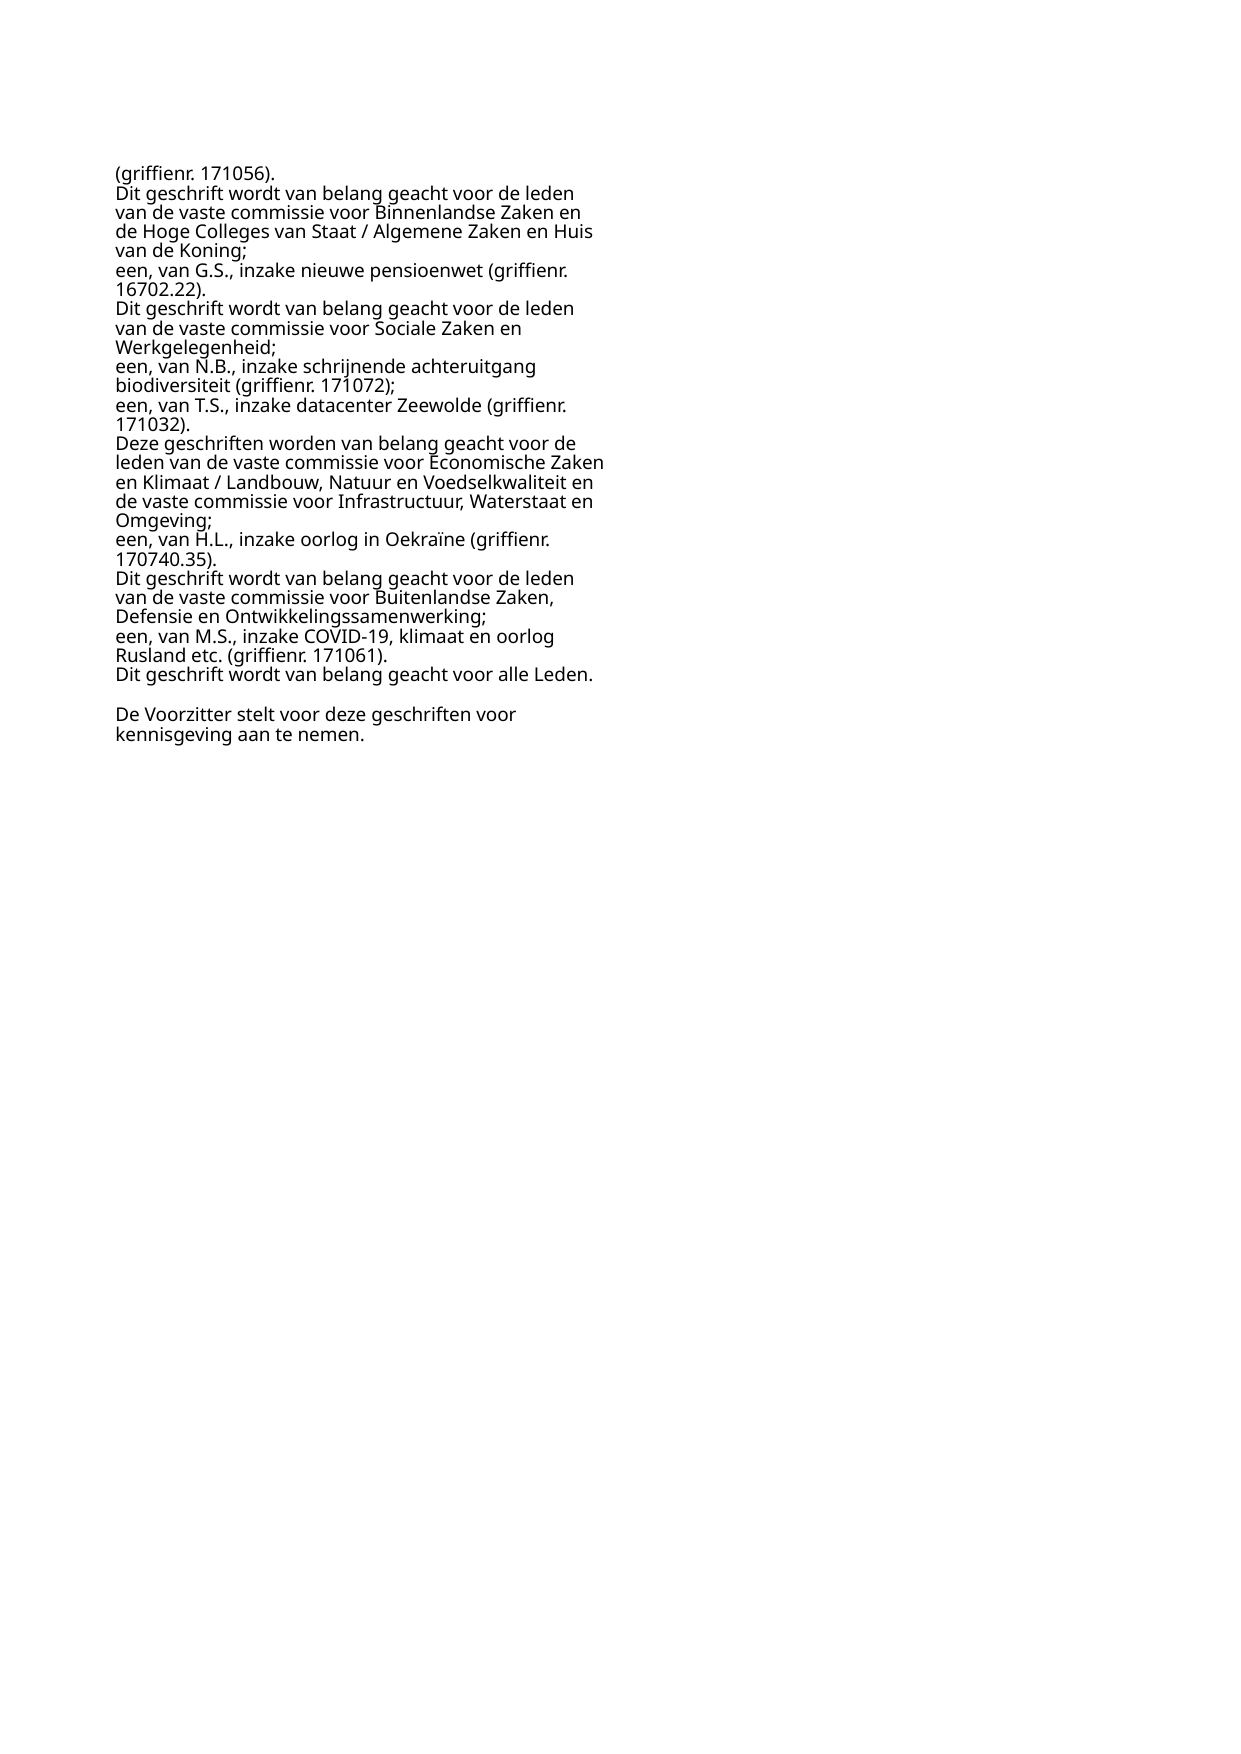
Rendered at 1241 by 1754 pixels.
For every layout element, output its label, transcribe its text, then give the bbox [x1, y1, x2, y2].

text Dit geschrift wordt van belang geacht voor de leden van de vaste commissie voor Binnenlandse Zaken en de Hoge Colleges van Staat / Algemene Zaken en Huis van de Koning; [115, 184, 605, 262]
text een, van N.B., inzake schrijnende achteruitgang biodiversiteit (griffienr. 171072); [115, 358, 605, 397]
text een, van T.S., inzake datacenter Zeewolde (griffienr. 171032). [115, 397, 605, 435]
text De Voorzitter stelt voor deze geschriften voor kennisgeving aan te nemen. [115, 706, 605, 745]
text (griffienr. 171056). [115, 165, 605, 184]
text een, van G.S., inzake nieuwe pensioenwet (griffienr. 16702.22). [115, 262, 605, 300]
text een, van M.S., inzake COVID-19, klimaat en oorlog Rusland etc. (griffienr. 171061). [115, 628, 605, 666]
text Dit geschrift wordt van belang geacht voor de leden van de vaste commissie voor Sociale Zaken en Werkgelegenheid; [115, 300, 605, 358]
text een, van H.L., inzake oorlog in Oekraïne (griffienr. 170740.35). [115, 531, 605, 570]
text Dit geschrift wordt van belang geacht voor alle Leden. [115, 666, 605, 686]
text Dit geschrift wordt van belang geacht voor de leden van de vaste commissie voor Buitenlandse Zaken, Defensie en Ontwikkelingssamenwerking; [115, 570, 605, 628]
text Deze geschriften worden van belang geacht voor de leden van de vaste commissie voor Economische Zaken en Klimaat / Landbouw, Natuur en Voedselkwaliteit en de vaste commissie voor Infrastructuur, Waterstaat en Omgeving; [115, 435, 605, 531]
